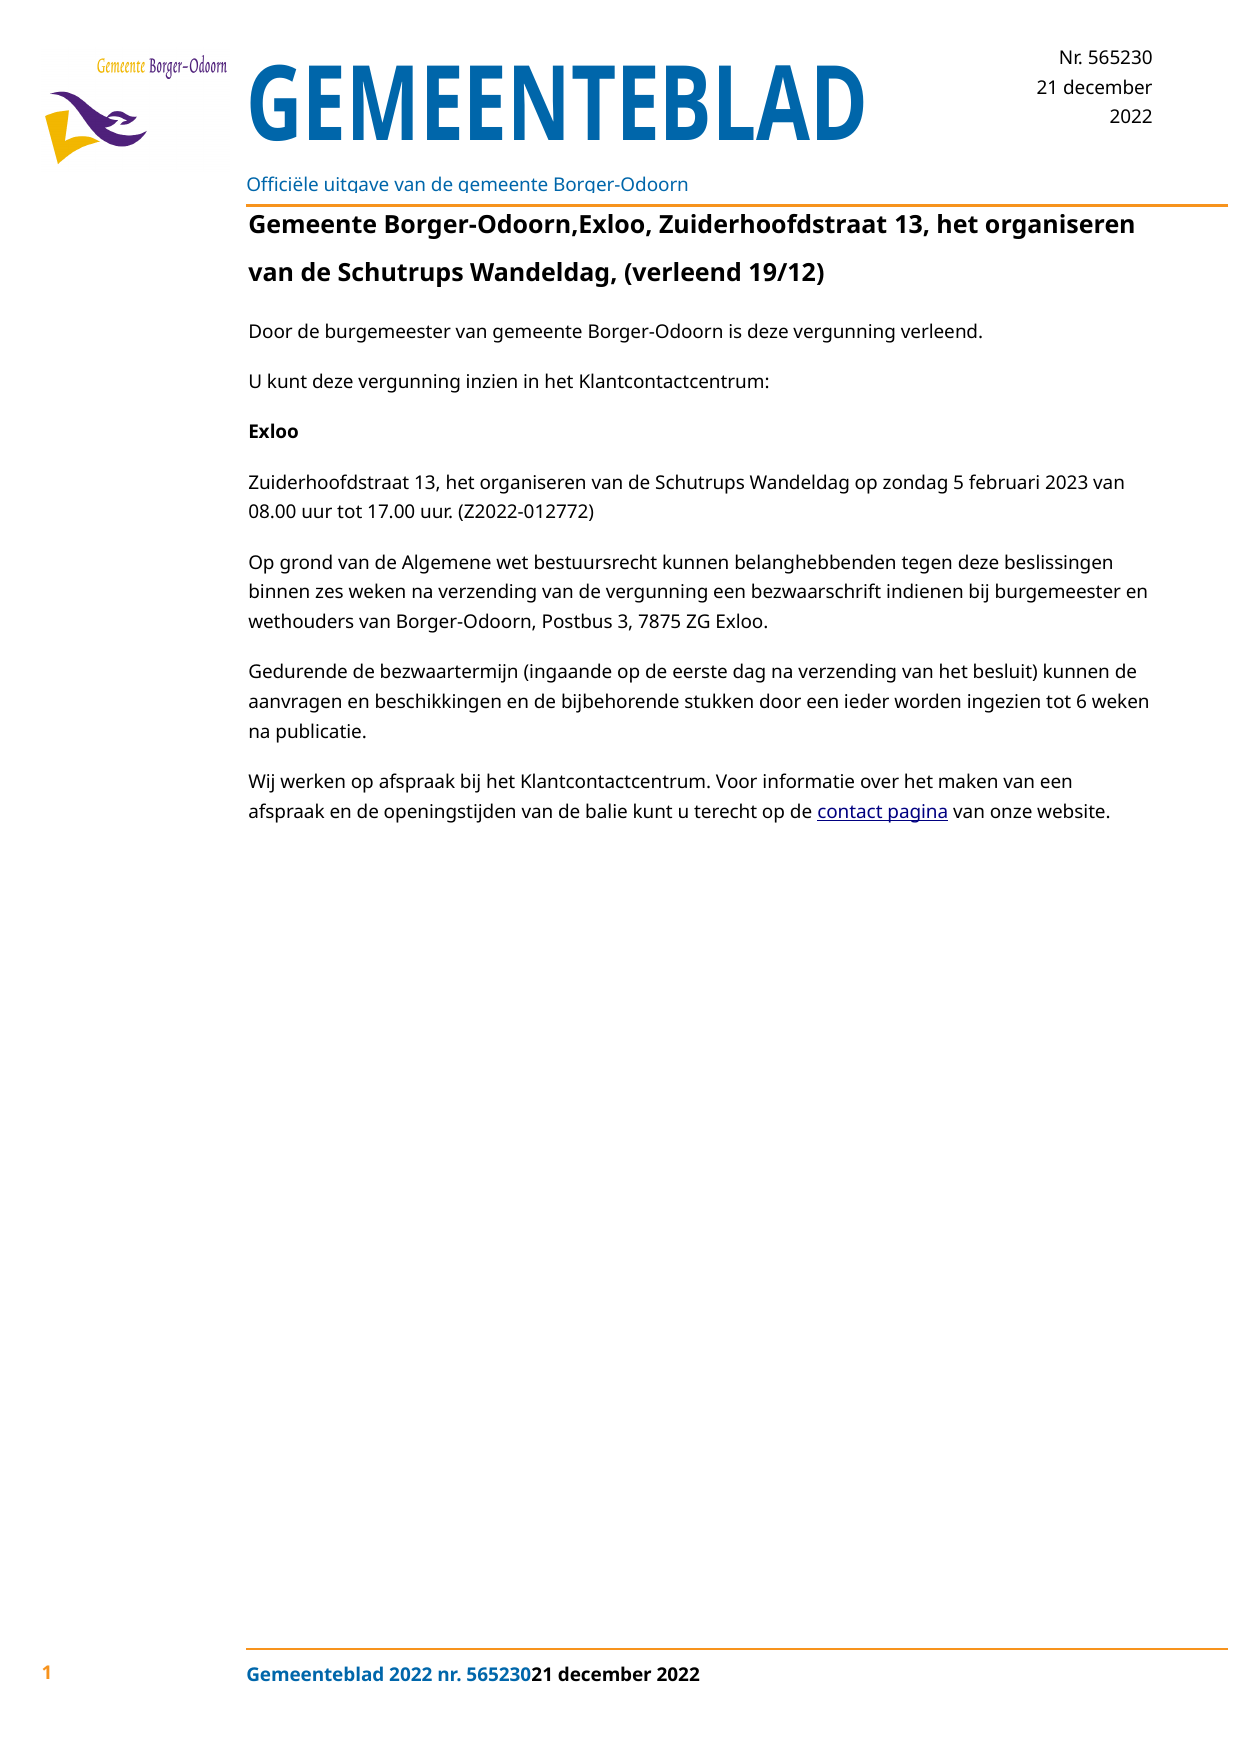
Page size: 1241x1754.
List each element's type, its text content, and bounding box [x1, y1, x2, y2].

text Op grond van de Algemene wet bestuursrecht kunnen belanghebbenden tegen deze beslissingen binnen zes weken na verzending van de vergunning een bezwaarschrift indienen bij burgemeester en wethouders van Borger-Odoorn, Postbus 3, 7875 ZG Exloo. [248, 549, 1152, 634]
text Zuiderhoofdstraat 13, het organiseren van de Schutrups Wandeldag op zondag 5 februari 2023 van 08.00 uur tot 17.00 uur. (Z2022-012772) [248, 469, 1152, 524]
text Gedurende de bezwaartermijn (ingaande op de eerste dag na verzending van het besluit) kunnen de aanvragen en beschikkingen en de bijbehorende stukken door een ieder worden ingezien tot 6 weken na publicatie. [248, 659, 1152, 744]
text Door de burgemeester van gemeente Borger-Odoorn is deze vergunning verleend. [248, 318, 1152, 344]
picture [41, 47, 231, 172]
text Exloo [248, 419, 1152, 444]
text Wij werken op afspraak bij het Klantcontactcentrum. Voor informatie over het maken van een afspraak en de openingstijden van de balie kunt u terecht op de contact pagina van onze website. [248, 768, 1152, 824]
text Gemeente Borger-Odoorn,Exloo, Zuiderhoofdstraat 13, het organiseren van de Schutrups Wandeldag, (verleend 19/12) [248, 207, 1152, 288]
text U kunt deze vergunning inzien in het Klantcontactcentrum: [248, 368, 1152, 394]
